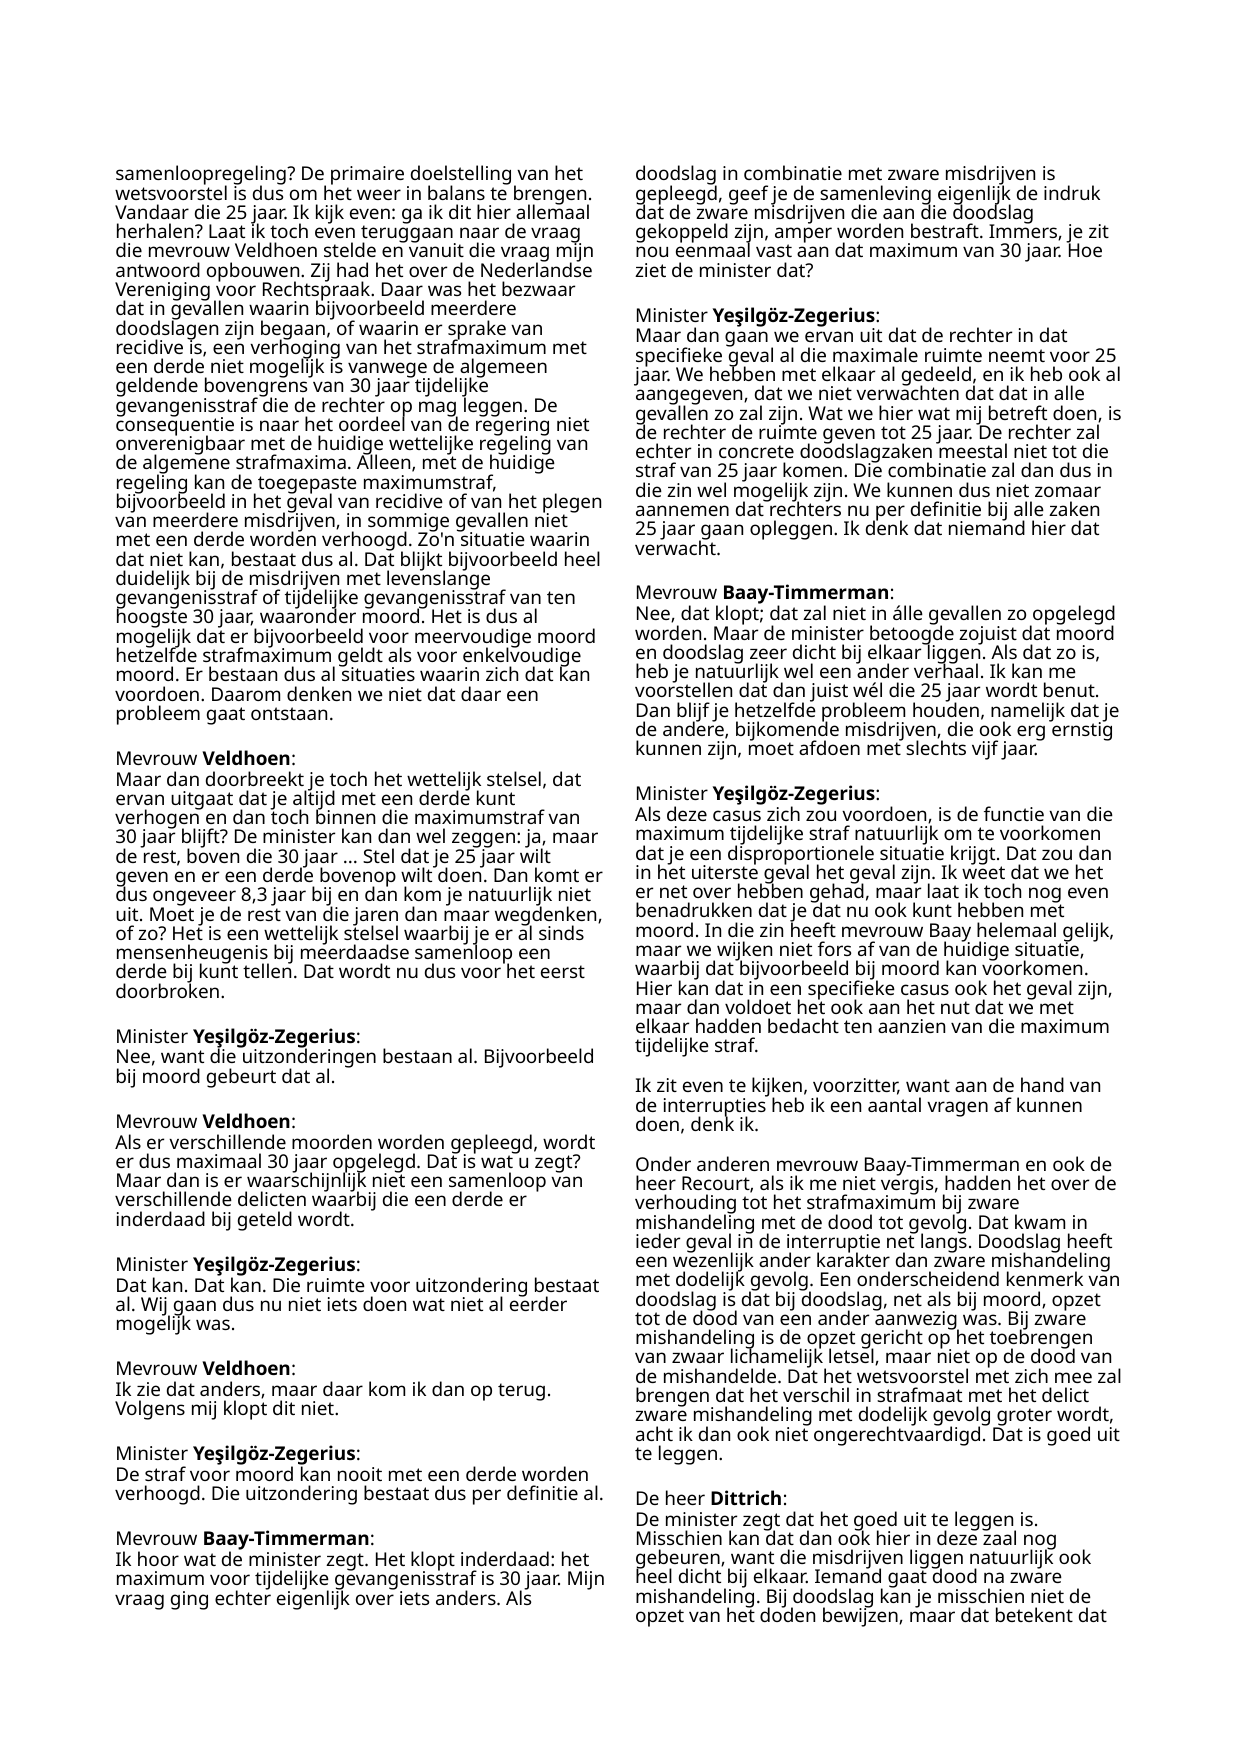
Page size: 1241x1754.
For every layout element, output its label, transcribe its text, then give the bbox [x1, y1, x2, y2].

text Mevrouw Veldhoen: [115, 745, 605, 771]
text Nee, want die uitzonderingen bestaan al. Bijvoorbeeld bij moord gebeurt dat al. [115, 1048, 605, 1087]
text Minister Yeşilgöz-Zegerius: [635, 302, 1125, 327]
text Maar dan gaan we ervan uit dat de rechter in dat specifieke geval al die maximale ruimte neemt voor 25 jaar. We hebben met elkaar al gedeeld, en ik heb ook al aangegeven, dat we niet verwachten dat dat in alle gevallen zo zal zijn. Wat we hier wat mij betreft doen, is de rechter de ruimte geven tot 25 jaar. De rechter zal echter in concrete doodslagzaken meestal niet tot die straf van 25 jaar komen. Die combinatie zal dan dus in die zin wel mogelijk zijn. We kunnen dus niet zomaar aannemen dat rechters nu per definitie bij alle zaken 25 jaar gaan opleggen. Ik denk dat niemand hier dat verwacht. [635, 327, 1125, 559]
text Ik zie dat anders, maar daar kom ik dan op terug. Volgens mij klopt dit niet. [115, 1381, 605, 1419]
text Minister Yeşilgöz-Zegerius: [115, 1251, 605, 1277]
text Mevrouw Veldhoen: [115, 1108, 605, 1134]
text Minister Yeşilgöz-Zegerius: [115, 1440, 605, 1466]
text samenloopregeling? De primaire doelstelling van het wetsvoorstel is dus om het weer in balans te brengen. Vandaar die 25 jaar. Ik kijk even: ga ik dit hier allemaal herhalen? Laat ik toch even teruggaan naar de vraag die mevrouw Veldhoen stelde en vanuit die vraag mijn antwoord opbouwen. Zij had het over de Nederlandse Vereniging voor Rechtspraak. Daar was het bezwaar dat in gevallen waarin bijvoorbeeld meerdere doodslagen zijn begaan, of waarin er sprake van recidive is, een verhoging van het strafmaximum met een derde niet mogelijk is vanwege de algemeen geldende bovengrens van 30 jaar tijdelijke gevangenisstraf die de rechter op mag leggen. De consequentie is naar het oordeel van de regering niet onverenigbaar met de huidige wettelijke regeling van de algemene strafmaxima. Alleen, met de huidige regeling kan de toegepaste maximumstraf, bijvoorbeeld in het geval van recidive of van het plegen van meerdere misdrijven, in sommige gevallen niet met een derde worden verhoogd. Zo'n situatie waarin dat niet kan, bestaat dus al. Dat blijkt bijvoorbeeld heel duidelijk bij de misdrijven met levenslange gevangenisstraf of tijdelijke gevangenisstraf van ten hoogste 30 jaar, waaronder moord. Het is dus al mogelijk dat er bijvoorbeeld voor meervoudige moord hetzelfde strafmaximum geldt als voor enkelvoudige moord. Er bestaan dus al situaties waarin zich dat kan voordoen. Daarom denken we niet dat daar een probleem gaat ontstaan. [115, 165, 605, 724]
text Mevrouw Veldhoen: [115, 1355, 605, 1381]
text Maar dan doorbreekt je toch het wettelijk stelsel, dat ervan uitgaat dat je altijd met een derde kunt verhogen en dan toch binnen die maximumstraf van 30 jaar blijft? De minister kan dan wel zeggen: ja, maar de rest, boven die 30 jaar ... Stel dat je 25 jaar wilt geven en er een derde bovenop wilt doen. Dan komt er dus ongeveer 8,3 jaar bij en dan kom je natuurlijk niet uit. Moet je de rest van die jaren dan maar wegdenken, of zo? Het is een wettelijk stelsel waarbij je er al sinds mensenheugenis bij meerdaadse samenloop een derde bij kunt tellen. Dat wordt nu dus voor het eerst doorbroken. [115, 771, 605, 1002]
text Minister Yeşilgöz-Zegerius: [115, 1023, 605, 1048]
text doodslag in combinatie met zware misdrijven is gepleegd, geef je de samenleving eigenlijk de indruk dat de zware misdrijven die aan die doodslag gekoppeld zijn, amper worden bestraft. Immers, je zit nou eenmaal vast aan dat maximum van 30 jaar. Hoe ziet de minister dat? [635, 165, 1125, 281]
text Nee, dat klopt; dat zal niet in álle gevallen zo opgelegd worden. Maar de minister betoogde zojuist dat moord en doodslag zeer dicht bij elkaar liggen. Als dat zo is, heb je natuurlijk wel een ander verhaal. Ik kan me voorstellen dat dan juist wél die 25 jaar wordt benut. Dan blijf je hetzelfde probleem houden, namelijk dat je de andere, bijkomende misdrijven, die ook erg ernstig kunnen zijn, moet afdoen met slechts vijf jaar. [635, 605, 1125, 759]
text Ik zit even te kijken, voorzitter, want aan de hand van de interrupties heb ik een aantal vragen af kunnen doen, denk ik. [635, 1077, 1125, 1135]
text Minister Yeşilgöz-Zegerius: [635, 780, 1125, 806]
text Als deze casus zich zou voordoen, is de functie van die maximum tijdelijke straf natuurlijk om te voorkomen dat je een disproportionele situatie krijgt. Dat zou dan in het uiterste geval het geval zijn. Ik weet dat we het er net over hebben gehad, maar laat ik toch nog even benadrukken dat je dat nu ook kunt hebben met moord. In die zin heeft mevrouw Baay helemaal gelijk, maar we wijken niet fors af van de huidige situatie, waarbij dat bijvoorbeeld bij moord kan voorkomen. Hier kan dat in een specifieke casus ook het geval zijn, maar dan voldoet het ook aan het nut dat we met elkaar hadden bedacht ten aanzien van die maximum tijdelijke straf. [635, 806, 1125, 1057]
text Als er verschillende moorden worden gepleegd, wordt er dus maximaal 30 jaar opgelegd. Dat is wat u zegt? Maar dan is er waarschijnlijk niet een samenloop van verschillende delicten waarbij die een derde er inderdaad bij geteld wordt. [115, 1134, 605, 1230]
text Mevrouw Baay-Timmerman: [115, 1525, 605, 1551]
text Mevrouw Baay-Timmerman: [635, 579, 1125, 605]
text Dat kan. Dat kan. Die ruimte voor uitzondering bestaat al. Wij gaan dus nu niet iets doen wat niet al eerder mogelijk was. [115, 1277, 605, 1334]
text Ik hoor wat de minister zegt. Het klopt inderdaad: het maximum voor tijdelijke gevangenisstraf is 30 jaar. Mijn vraag ging echter eigenlijk over iets anders. Als [115, 1551, 605, 1609]
text De minister zegt dat het goed uit te leggen is. Misschien kan dat dan ook hier in deze zaal nog gebeuren, want die misdrijven liggen natuurlijk ook heel dicht bij elkaar. Iemand gaat dood na zware mishandeling. Bij doodslag kan je misschien niet de opzet van het doden bewijzen, maar dat betekent dat [635, 1511, 1125, 1626]
text De straf voor moord kan nooit met een derde worden verhoogd. Die uitzondering bestaat dus per definitie al. [115, 1466, 605, 1504]
text Onder anderen mevrouw Baay-Timmerman en ook de heer Recourt, als ik me niet vergis, hadden het over de verhouding tot het strafmaximum bij zware mishandeling met de dood tot gevolg. Dat kwam in ieder geval in de interruptie net langs. Doodslag heeft een wezenlijk ander karakter dan zware mishandeling met dodelijk gevolg. Een onderscheidend kenmerk van doodslag is dat bij doodslag, net als bij moord, opzet tot de dood van een ander aanwezig was. Bij zware mishandeling is de opzet gericht op het toebrengen van zwaar lichamelijk letsel, maar niet op de dood van de mishandelde. Dat het wetsvoorstel met zich mee zal brengen dat het verschil in strafmaat met het delict zware mishandeling met dodelijk gevolg groter wordt, acht ik dan ook niet ongerechtvaardigd. Dat is goed uit te leggen. [635, 1156, 1125, 1464]
text De heer Dittrich: [635, 1485, 1125, 1511]
